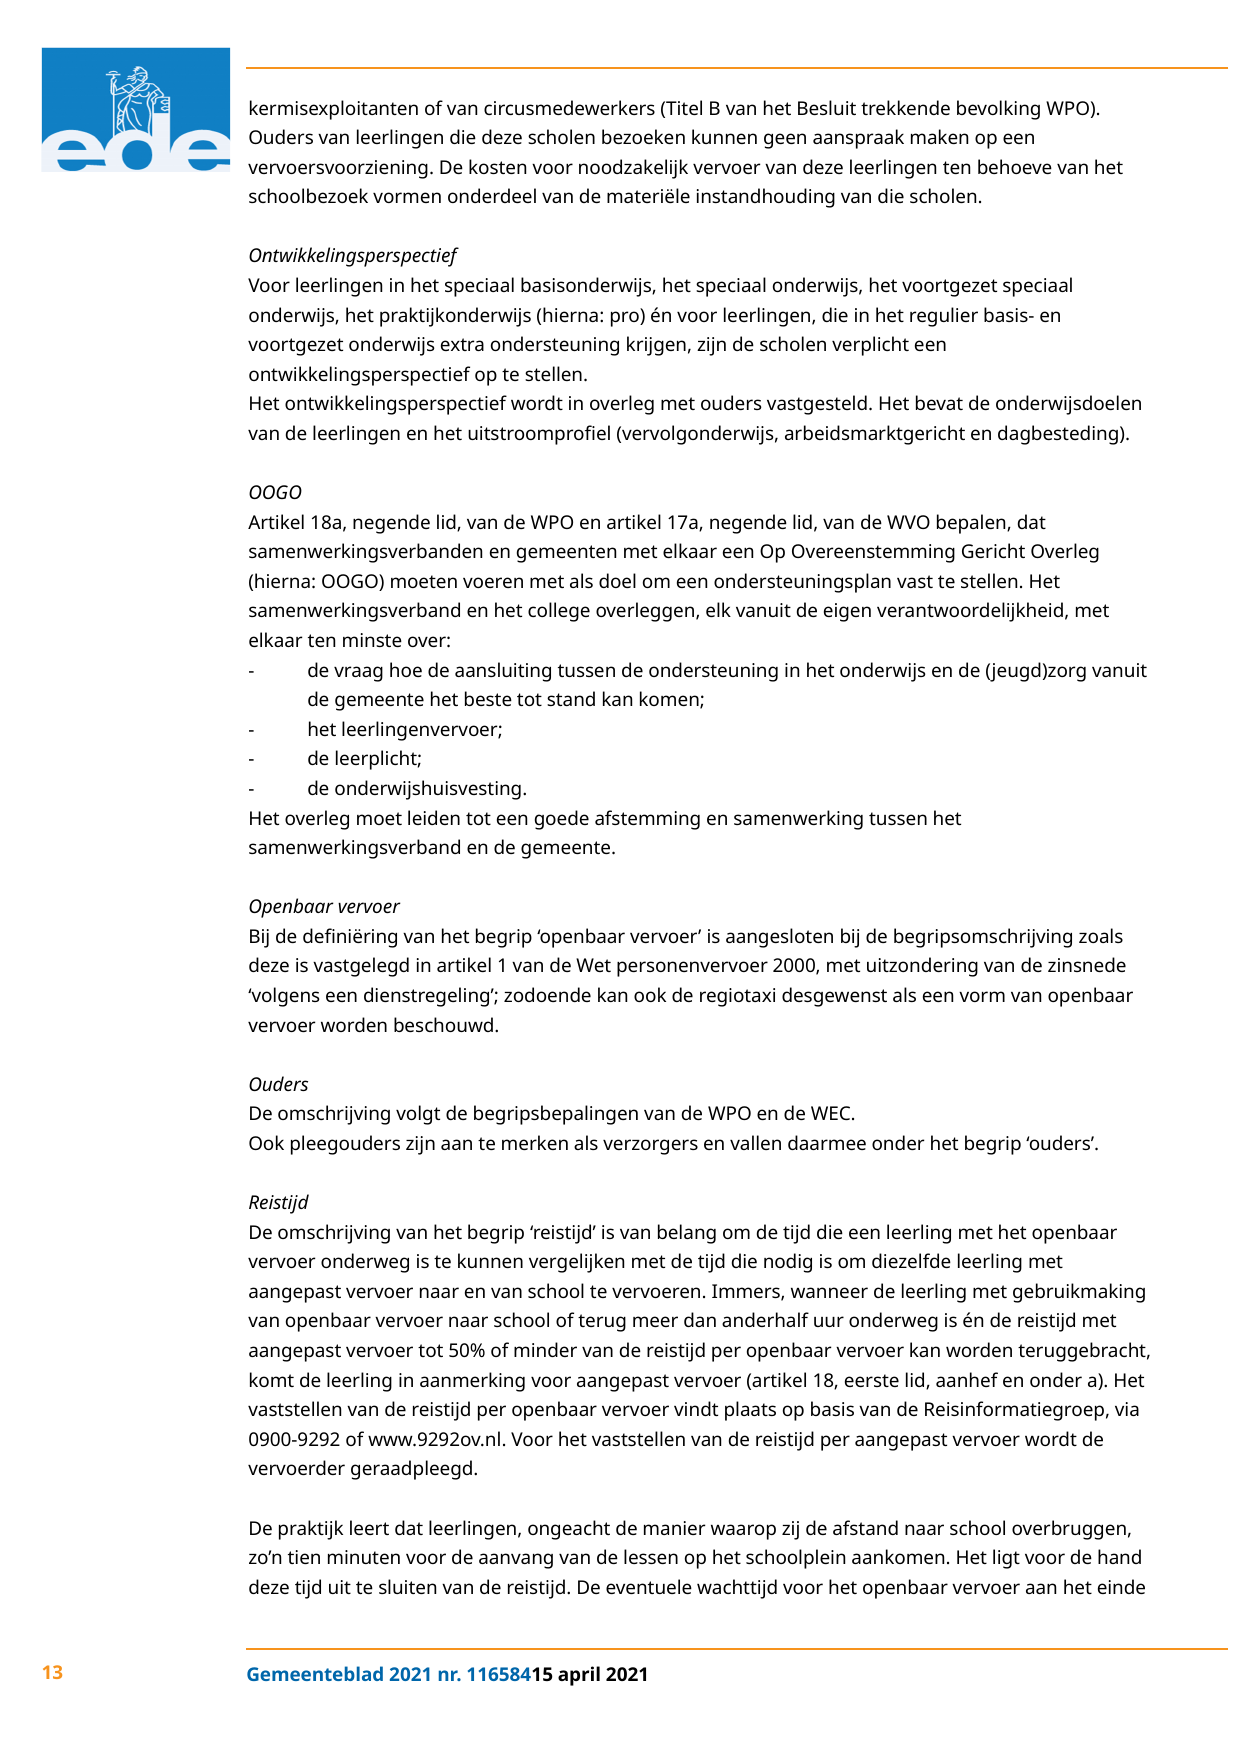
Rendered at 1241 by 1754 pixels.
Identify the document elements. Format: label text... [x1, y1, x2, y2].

text Ouders [248, 1071, 1152, 1097]
text Het ontwikkelingsperspectief wordt in overleg met ouders vastgesteld. Het bevat de onderwijsdoelen van de leerlingen en het uitstroomprofiel (vervolgonderwijs, arbeidsmarktgericht en dagbesteding). [248, 391, 1152, 446]
text Het overleg moet leiden tot een goede afstemming en samenwerking tussen het samenwerkingsverband en de gemeente. [248, 805, 1152, 860]
list het leerlingenvervoer; [248, 716, 1152, 742]
text OOGO [248, 479, 1152, 505]
text Ontwikkelingsperspectief [248, 243, 1152, 268]
text Bij de definiëring van het begrip ‘openbaar vervoer’ is aangesloten bij de begripsomschrijving zoals deze is vastgelegd in artikel 1 van de Wet personenvervoer 2000, met uitzondering van de zinsnede ‘volgens een dienstregeling’; zodoende kan ook de regiotaxi desgewenst als een vorm van openbaar vervoer worden beschouwd. [248, 923, 1152, 1038]
text De omschrijving van het begrip ‘reistijd’ is van belang om de tijd die een leerling met het openbaar vervoer onderweg is te kunnen vergelijken met de tijd die nodig is om diezelfde leerling met aangepast vervoer naar en van school te vervoeren. Immers, wanneer de leerling met gebruikmaking van openbaar vervoer naar school of terug meer dan anderhalf uur onderweg is én de reistijd met aangepast vervoer tot 50% of minder van de reistijd per openbaar vervoer kan worden teruggebracht, komt de leerling in aanmerking voor aangepast vervoer (artikel 18, eerste lid, aanhef en onder a). Het vaststellen van de reistijd per openbaar vervoer vindt plaats op basis van de Reisinformatiegroep, via 0900-9292 of www.9292ov.nl. Voor het vaststellen van de reistijd per aangepast vervoer wordt de vervoerder geraadpleegd. [248, 1219, 1152, 1481]
list de leerplicht; [248, 746, 1152, 771]
text Ook pleegouders zijn aan te merken als verzorgers en vallen daarmee onder het begrip ‘ouders’. [248, 1130, 1152, 1156]
picture [41, 47, 231, 172]
text kermisexploitanten of van circusmedewerkers (Titel B van het Besluit trekkende bevolking WPO). Ouders van leerlingen die deze scholen bezoeken kunnen geen aanspraak maken op een vervoersvoorziening. De kosten voor noodzakelijk vervoer van deze leerlingen ten behoeve van het schoolbezoek vormen onderdeel van de materiële instandhouding van die scholen. [248, 95, 1152, 209]
text Reistijd [248, 1189, 1152, 1215]
text De omschrijving volgt de begripsbepalingen van de WPO en de WEC. [248, 1101, 1152, 1126]
text Artikel 18a, negende lid, van de WPO en artikel 17a, negende lid, van de WVO bepalen, dat samenwerkingsverbanden en gemeenten met elkaar een Op Overeenstemming Gericht Overleg (hierna: OOGO) moeten voeren met als doel om een ondersteuningsplan vast te stellen. Het samenwerkingsverband en het college overleggen, elk vanuit de eigen verantwoordelijkheid, met elkaar ten minste over: [248, 509, 1152, 653]
list de vraag hoe de aansluiting tussen de ondersteuning in het onderwijs en de (jeugd)zorg vanuit de gemeente het beste tot stand kan komen; [248, 657, 1152, 712]
list de onderwijshuisvesting. [248, 775, 1152, 801]
text Voor leerlingen in het speciaal basisonderwijs, het speciaal onderwijs, het voortgezet speciaal onderwijs, het praktijkonderwijs (hierna: pro) én voor leerlingen, die in het regulier basis- en voortgezet onderwijs extra ondersteuning krijgen, zijn de scholen verplicht een ontwikkelingsperspectief op te stellen. [248, 272, 1152, 387]
text De praktijk leert dat leerlingen, ongeacht de manier waarop zij de afstand naar school overbruggen, zo’n tien minuten voor de aanvang van de lessen op het schoolplein aankomen. Het ligt voor de hand deze tijd uit te sluiten van de reistijd. De eventuele wachttijd voor het openbaar vervoer aan het einde [248, 1515, 1152, 1600]
text Openbaar vervoer [248, 893, 1152, 919]
